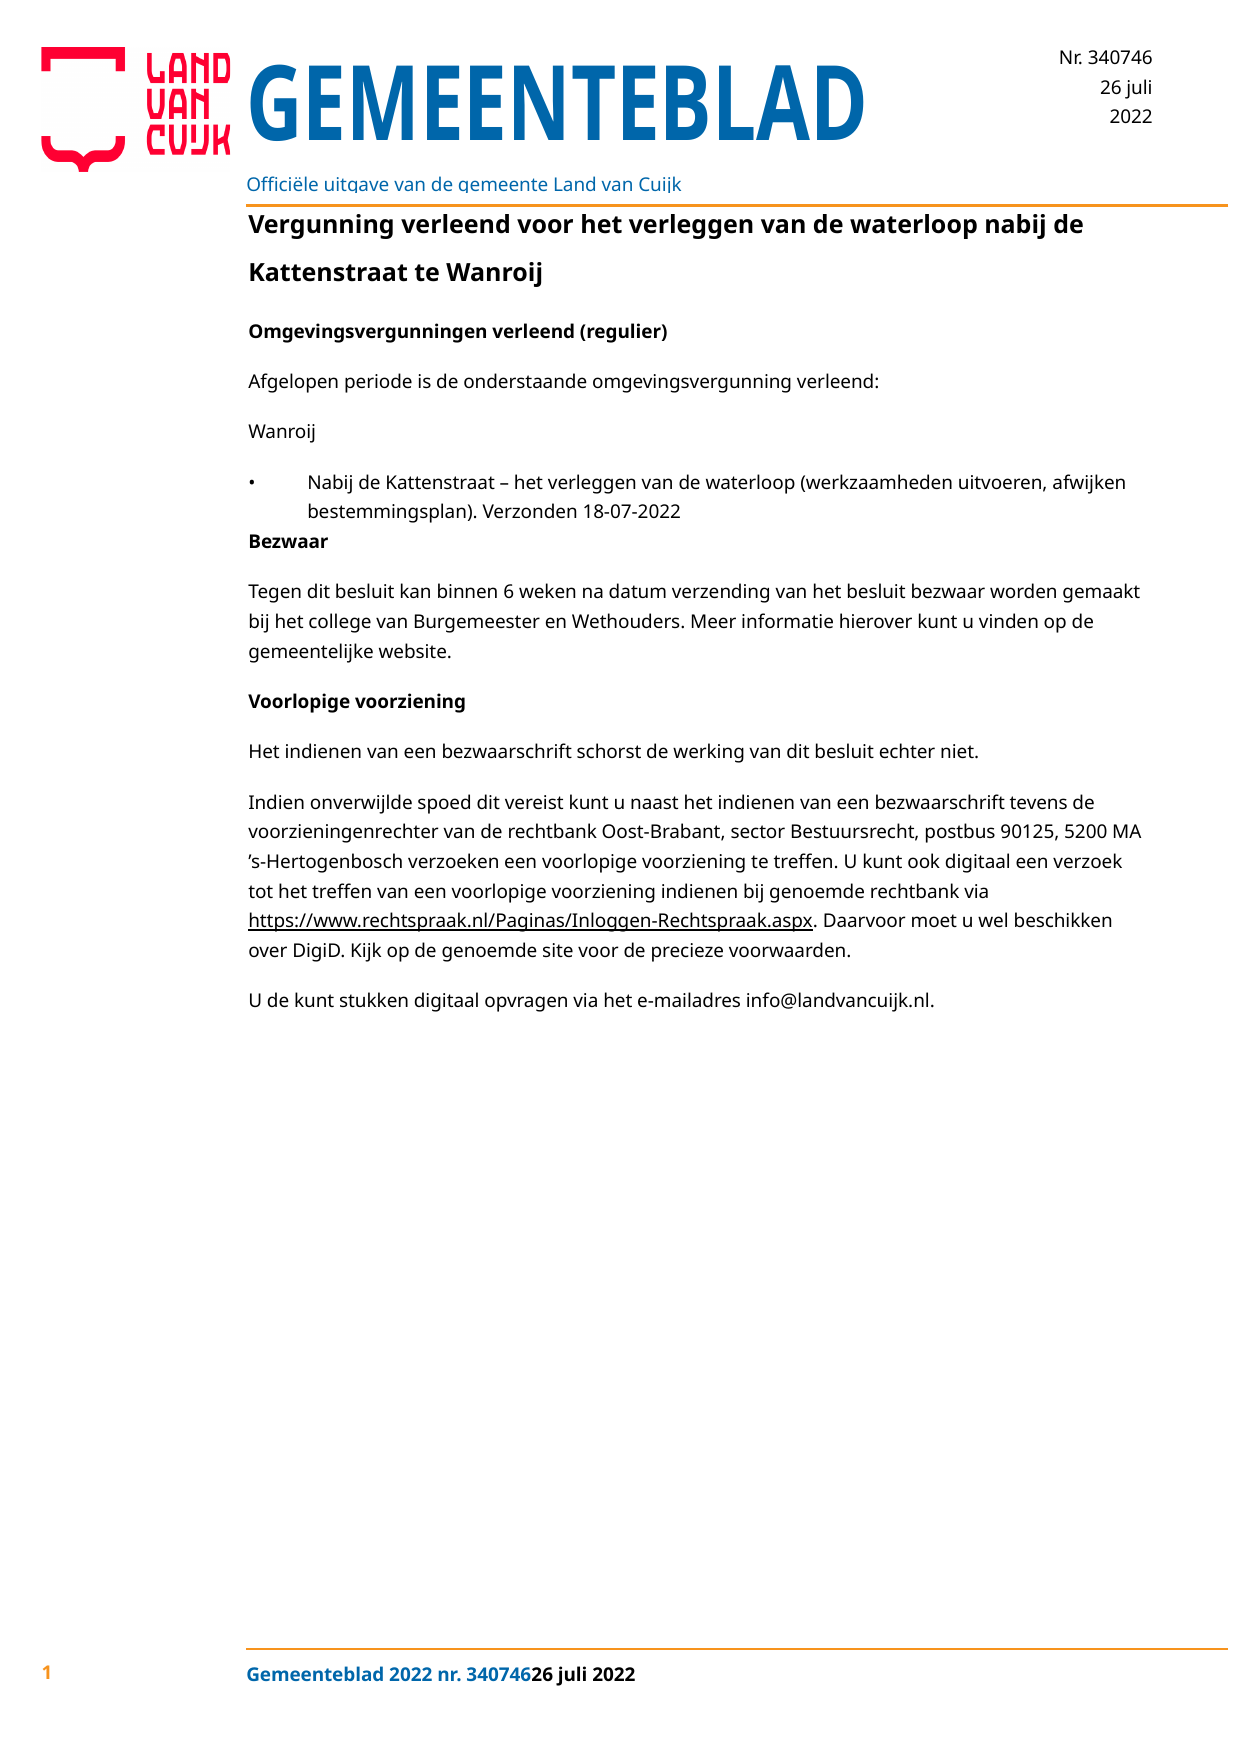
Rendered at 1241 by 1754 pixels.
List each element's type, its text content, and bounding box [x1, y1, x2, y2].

text U de kunt stukken digitaal opvragen via het e-mailadres info@landvancuijk.nl. [248, 987, 1152, 1013]
text Afgelopen periode is de onderstaande omgevingsvergunning verleend: [248, 368, 1152, 394]
text Voorlopige voorziening [248, 688, 1152, 714]
list Nabij de Kattenstraat – het verleggen van de waterloop (werkzaamheden uitvoeren, afwijken bestemmingsplan). Verzonden 18-07-2022 [248, 469, 1152, 524]
text Tegen dit besluit kan binnen 6 weken na datum verzending van het besluit bezwaar worden gemaakt bij het college van Burgemeester en Wethouders. Meer informatie hierover kunt u vinden op de gemeentelijke website. [248, 579, 1152, 664]
text Het indienen van een bezwaarschrift schorst de werking van dit besluit echter niet. [248, 739, 1152, 764]
picture [41, 47, 231, 172]
text Bezwaar [248, 528, 1152, 554]
text Indien onverwijlde spoed dit vereist kunt u naast het indienen van een bezwaarschrift tevens de voorzieningenrechter van de rechtbank Oost-Brabant, sector Bestuursrecht, postbus 90125, 5200 MA ’s-Hertogenbosch verzoeken een voorlopige voorziening te treffen. U kunt ook digitaal een verzoek tot het treffen van een voorlopige voorziening indienen bij genoemde rechtbank via https://www.rechtspraak.nl/Paginas/Inloggen-Rechtspraak.aspx. Daarvoor moet u wel beschikken over DigiD. Kijk op de genoemde site voor de precieze voorwaarden. [248, 789, 1152, 963]
text Vergunning verleend voor het verleggen van de waterloop nabij de Kattenstraat te Wanroij [248, 207, 1152, 288]
text Wanroij [248, 419, 1152, 444]
text Omgevingsvergunningen verleend (regulier) [248, 318, 1152, 344]
